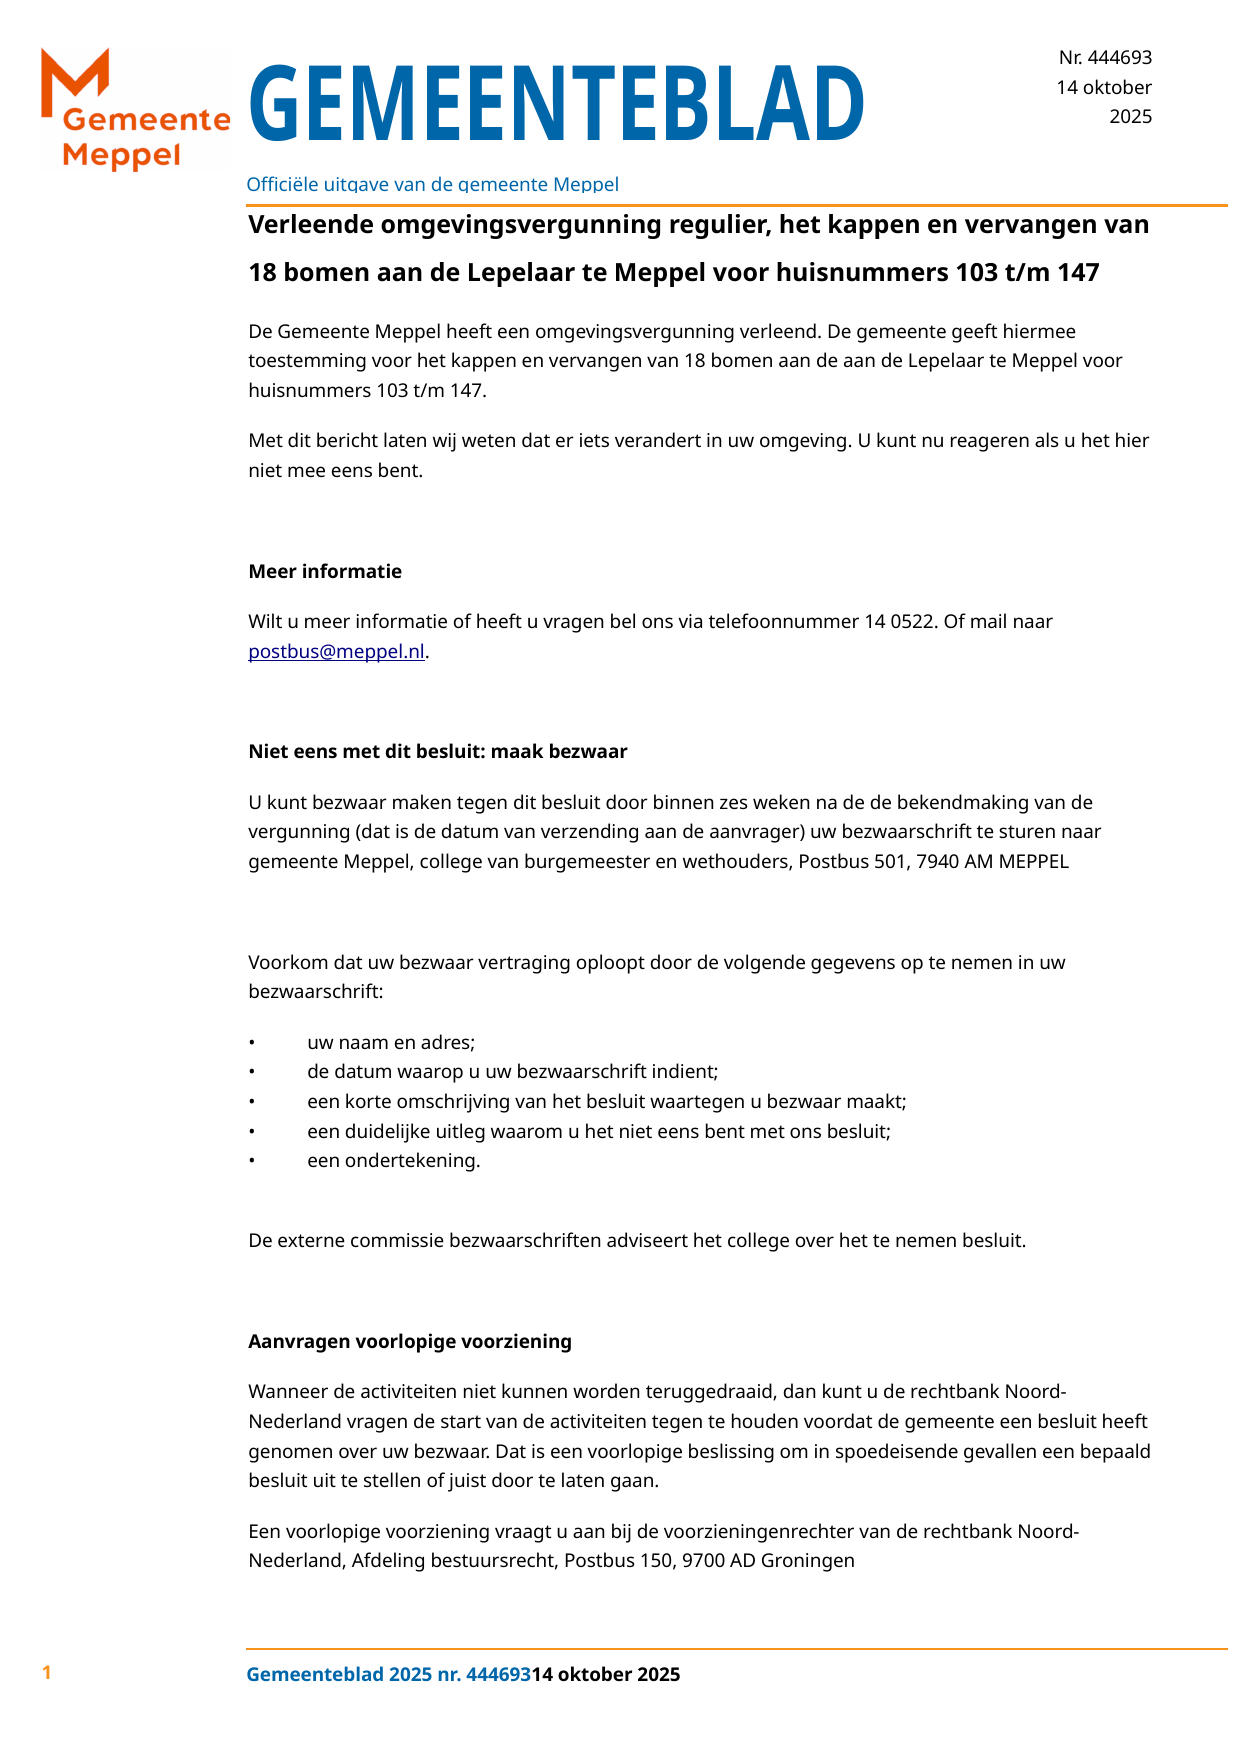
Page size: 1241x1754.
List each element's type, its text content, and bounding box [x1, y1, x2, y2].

text Verleende omgevingsvergunning regulier, het kappen en vervangen van 18 bomen aan de Lepelaar te Meppel voor huisnummers 103 t/m 147 [248, 207, 1152, 288]
picture [41, 47, 231, 172]
list een ondertekening. [248, 1147, 1152, 1173]
list een duidelijke uitleg waarom u het niet eens bent met ons besluit; [248, 1118, 1152, 1144]
text Wanneer de activiteiten niet kunnen worden teruggedraaid, dan kunt u de rechtbank Noord-Nederland vragen de start van de activiteiten tegen te houden voordat de gemeente een besluit heeft genomen over uw bezwaar. Dat is een voorlopige beslissing om in spoedeisende gevallen een bepaald besluit uit te stellen of juist door te laten gaan. [248, 1379, 1152, 1493]
text Een voorlopige voorziening vraagt u aan bij de voorzieningenrechter van de rechtbank Noord-Nederland, Afdeling bestuursrecht, Postbus 150, 9700 AD Groningen [248, 1518, 1152, 1573]
text Wilt u meer informatie of heeft u vragen bel ons via telefoonnummer 14 0522. Of mail naar postbus@meppel.nl. [248, 608, 1152, 664]
text De externe commissie bezwaarschriften adviseert het college over het te nemen besluit. [248, 1227, 1152, 1253]
text Met dit bericht laten wij weten dat er iets verandert in uw omgeving. U kunt nu reageren als u het hier niet mee eens bent. [248, 427, 1152, 483]
text Meer informatie [248, 558, 1152, 584]
text Voorkom dat uw bezwaar vertraging oploopt door de volgende gegevens op te nemen in uw bezwaarschrift: [248, 949, 1152, 1004]
text Niet eens met dit besluit: maak bezwaar [248, 739, 1152, 764]
text Aanvragen voorlopige voorziening [248, 1328, 1152, 1354]
text De Gemeente Meppel heeft een omgevingsvergunning verleend. De gemeente geeft hiermee toestemming voor het kappen en vervangen van 18 bomen aan de aan de Lepelaar te Meppel voor huisnummers 103 t/m 147. [248, 318, 1152, 403]
list de datum waarop u uw bezwaarschrift indient; [248, 1059, 1152, 1084]
text U kunt bezwaar maken tegen dit besluit door binnen zes weken na de de bekendmaking van de vergunning (dat is de datum van verzending aan de aanvrager) uw bezwaarschrift te sturen naar gemeente Meppel, college van burgemeester en wethouders, Postbus 501, 7940 AM MEPPEL [248, 789, 1152, 874]
list uw naam en adres; [248, 1029, 1152, 1055]
list een korte omschrijving van het besluit waartegen u bezwaar maakt; [248, 1088, 1152, 1114]
